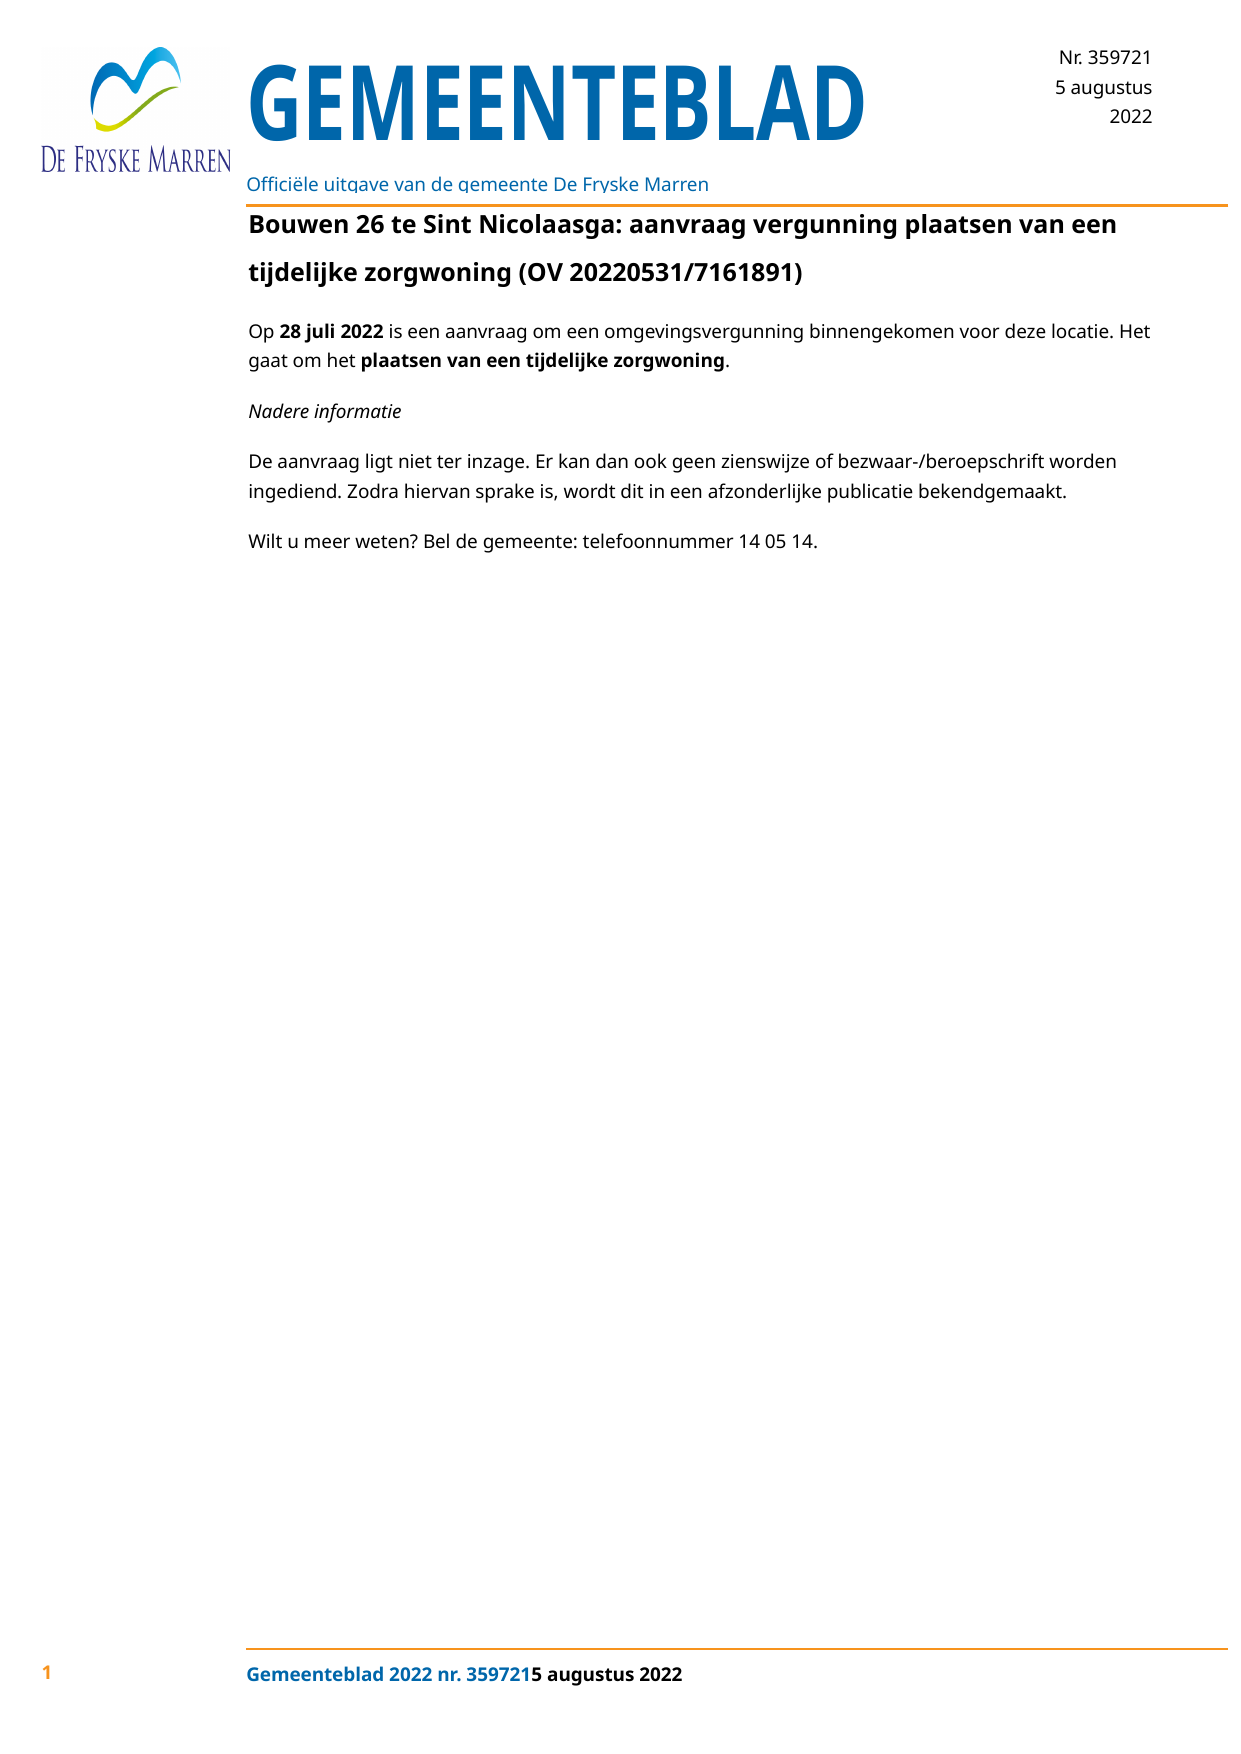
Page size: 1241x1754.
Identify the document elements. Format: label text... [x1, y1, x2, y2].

text Op 28 juli 2022 is een aanvraag om een omgevingsvergunning binnengekomen voor deze locatie. Het gaat om het plaatsen van een tijdelijke zorgwoning. [248, 318, 1152, 373]
text Nadere informatie [248, 398, 1152, 424]
text Wilt u meer weten? Bel de gemeente: telefoonnummer 14 05 14. [248, 528, 1152, 554]
picture [41, 47, 231, 172]
text De aanvraag ligt niet ter inzage. Er kan dan ook geen zienswijze of bezwaar-/beroepschrift worden ingediend. Zodra hiervan sprake is, wordt dit in een afzonderlijke publicatie bekendgemaakt. [248, 448, 1152, 504]
text Bouwen 26 te Sint Nicolaasga: aanvraag vergunning plaatsen van een tijdelijke zorgwoning (OV 20220531/7161891) [248, 207, 1152, 288]
